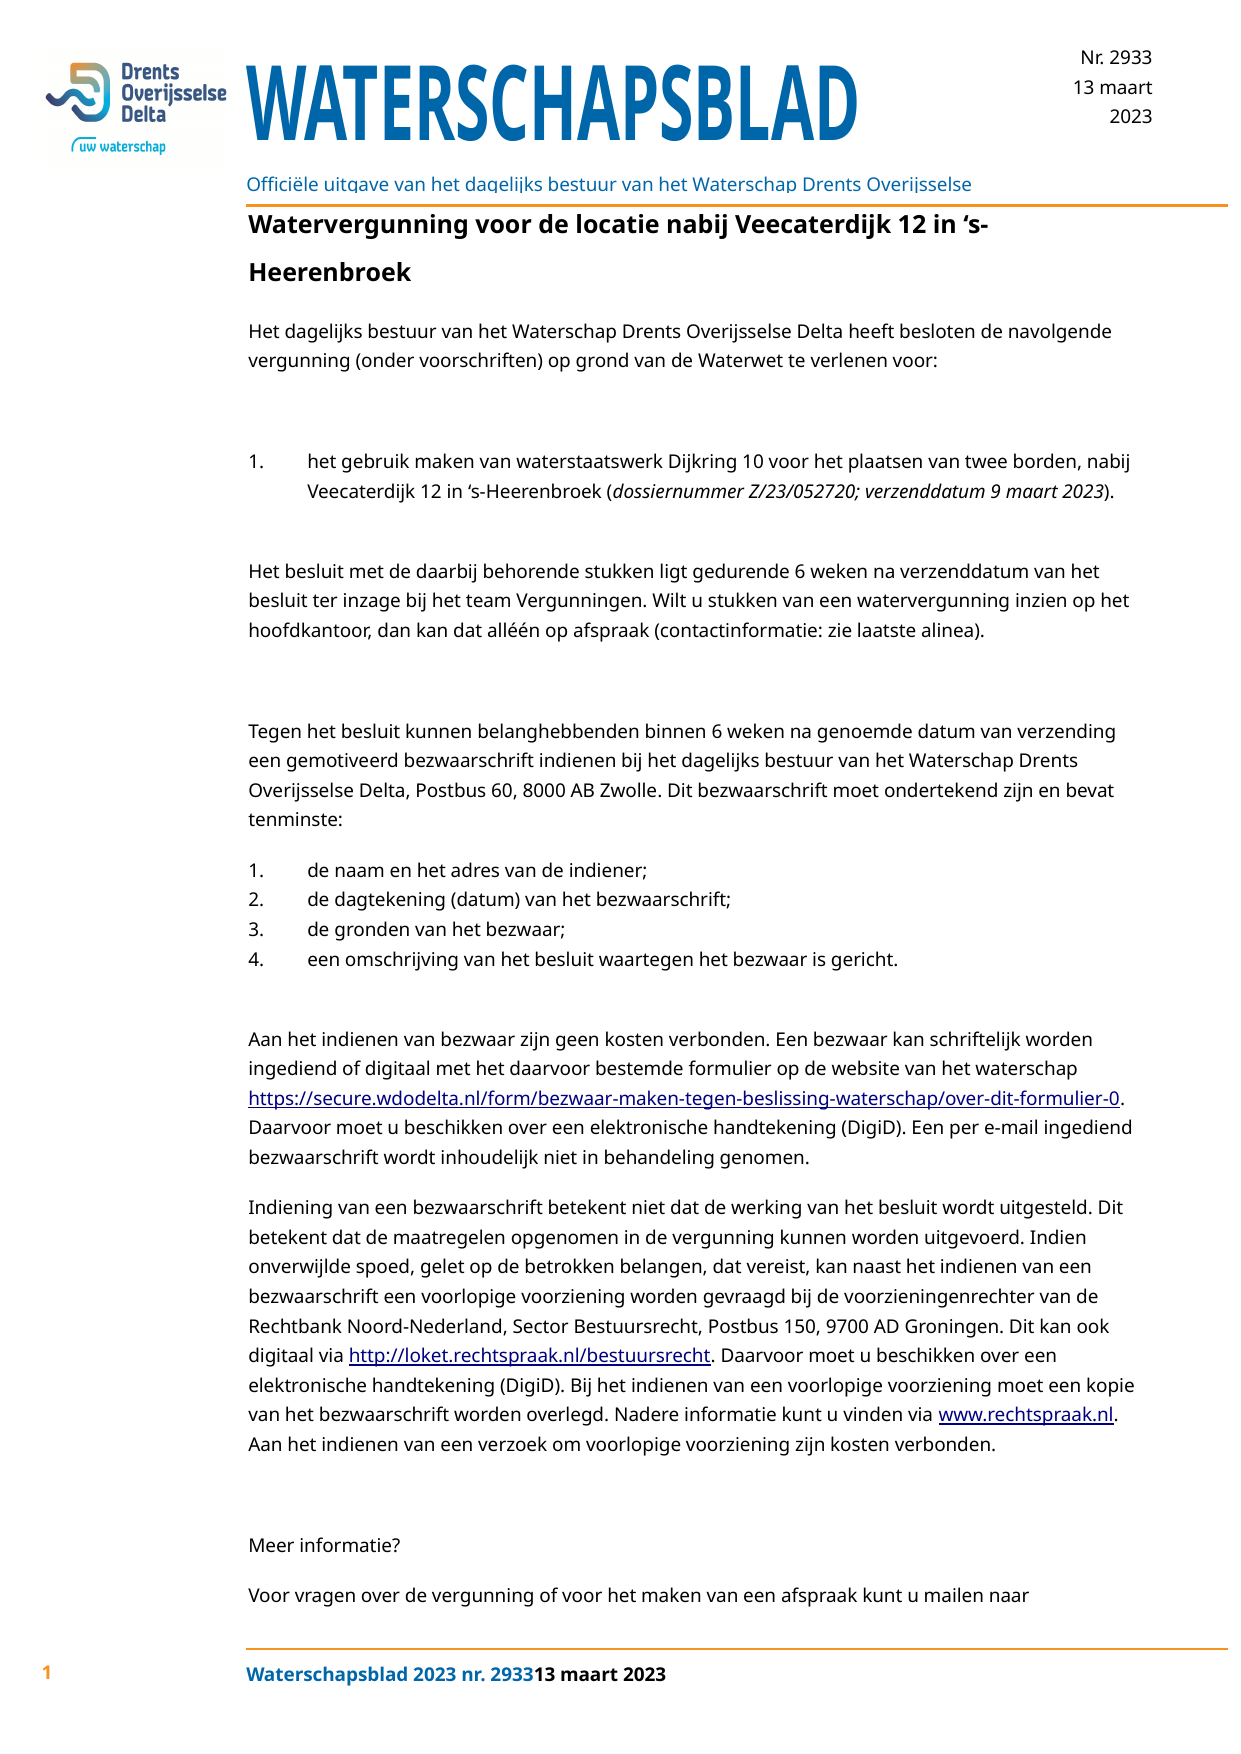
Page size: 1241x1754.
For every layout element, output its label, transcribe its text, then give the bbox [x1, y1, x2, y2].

list de naam en het adres van de indiener; [248, 857, 1152, 883]
list een omschrijving van het besluit waartegen het bezwaar is gericht. [248, 946, 1152, 972]
text Tegen het besluit kunnen belanghebbenden binnen 6 weken na genoemde datum van verzending een gemotiveerd bezwaarschrift indienen bij het dagelijks bestuur van het Waterschap Drents Overijsselse Delta, Postbus 60, 8000 AB Zwolle. Dit bezwaarschrift moet ondertekend zijn en bevat tenminste: [248, 718, 1152, 832]
list de dagtekening (datum) van het bezwaarschrift; [248, 887, 1152, 912]
list de gronden van het bezwaar; [248, 916, 1152, 942]
list het gebruik maken van waterstaatswerk Dijkring 10 voor het plaatsen van twee borden, nabij Veecaterdijk 12 in ‘s-Heerenbroek (dossiernummer Z/23/052720; verzenddatum 9 maart 2023). [248, 448, 1152, 504]
text Voor vragen over de vergunning of voor het maken van een afspraak kunt u mailen naar [248, 1582, 1152, 1608]
picture [41, 47, 231, 172]
text Watervergunning voor de locatie nabij Veecaterdijk 12 in ‘s-Heerenbroek [248, 207, 1152, 288]
text Het besluit met de daarbij behorende stukken ligt gedurende 6 weken na verzenddatum van het besluit ter inzage bij het team Vergunningen. Wilt u stukken van een watervergunning inzien op het hoofdkantoor, dan kan dat alléén op afspraak (contactinformatie: zie laatste alinea). [248, 558, 1152, 643]
text Meer informatie? [248, 1532, 1152, 1558]
text Aan het indienen van bezwaar zijn geen kosten verbonden. Een bezwaar kan schriftelijk worden ingediend of digitaal met het daarvoor bestemde formulier op de website van het waterschap https://secure.wdodelta.nl/form/bezwaar-maken-tegen-beslissing-waterschap/over-dit-formulier-0. Daarvoor moet u beschikken over een elektronische handtekening (DigiD). Een per e-mail ingediend bezwaarschrift wordt inhoudelijk niet in behandeling genomen. [248, 1026, 1152, 1170]
text Indiening van een bezwaarschrift betekent niet dat de werking van het besluit wordt uitgesteld. Dit betekent dat de maatregelen opgenomen in de vergunning kunnen worden uitgevoerd. Indien onverwijlde spoed, gelet op de betrokken belangen, dat vereist, kan naast het indienen van een bezwaarschrift een voorlopige voorziening worden gevraagd bij de voorzieningenrechter van de Rechtbank Noord-Nederland, Sector Bestuursrecht, Postbus 150, 9700 AD Groningen. Dit kan ook digitaal via http://loket.rechtspraak.nl/bestuursrecht. Daarvoor moet u beschikken over een elektronische handtekening (DigiD). Bij het indienen van een voorlopige voorziening moet een kopie van het bezwaarschrift worden overlegd. Nadere informatie kunt u vinden via www.rechtspraak.nl. Aan het indienen van een verzoek om voorlopige voorziening zijn kosten verbonden. [248, 1194, 1152, 1457]
text Het dagelijks bestuur van het Waterschap Drents Overijsselse Delta heeft besloten de navolgende vergunning (onder voorschriften) op grond van de Waterwet te verlenen voor: [248, 318, 1152, 373]
